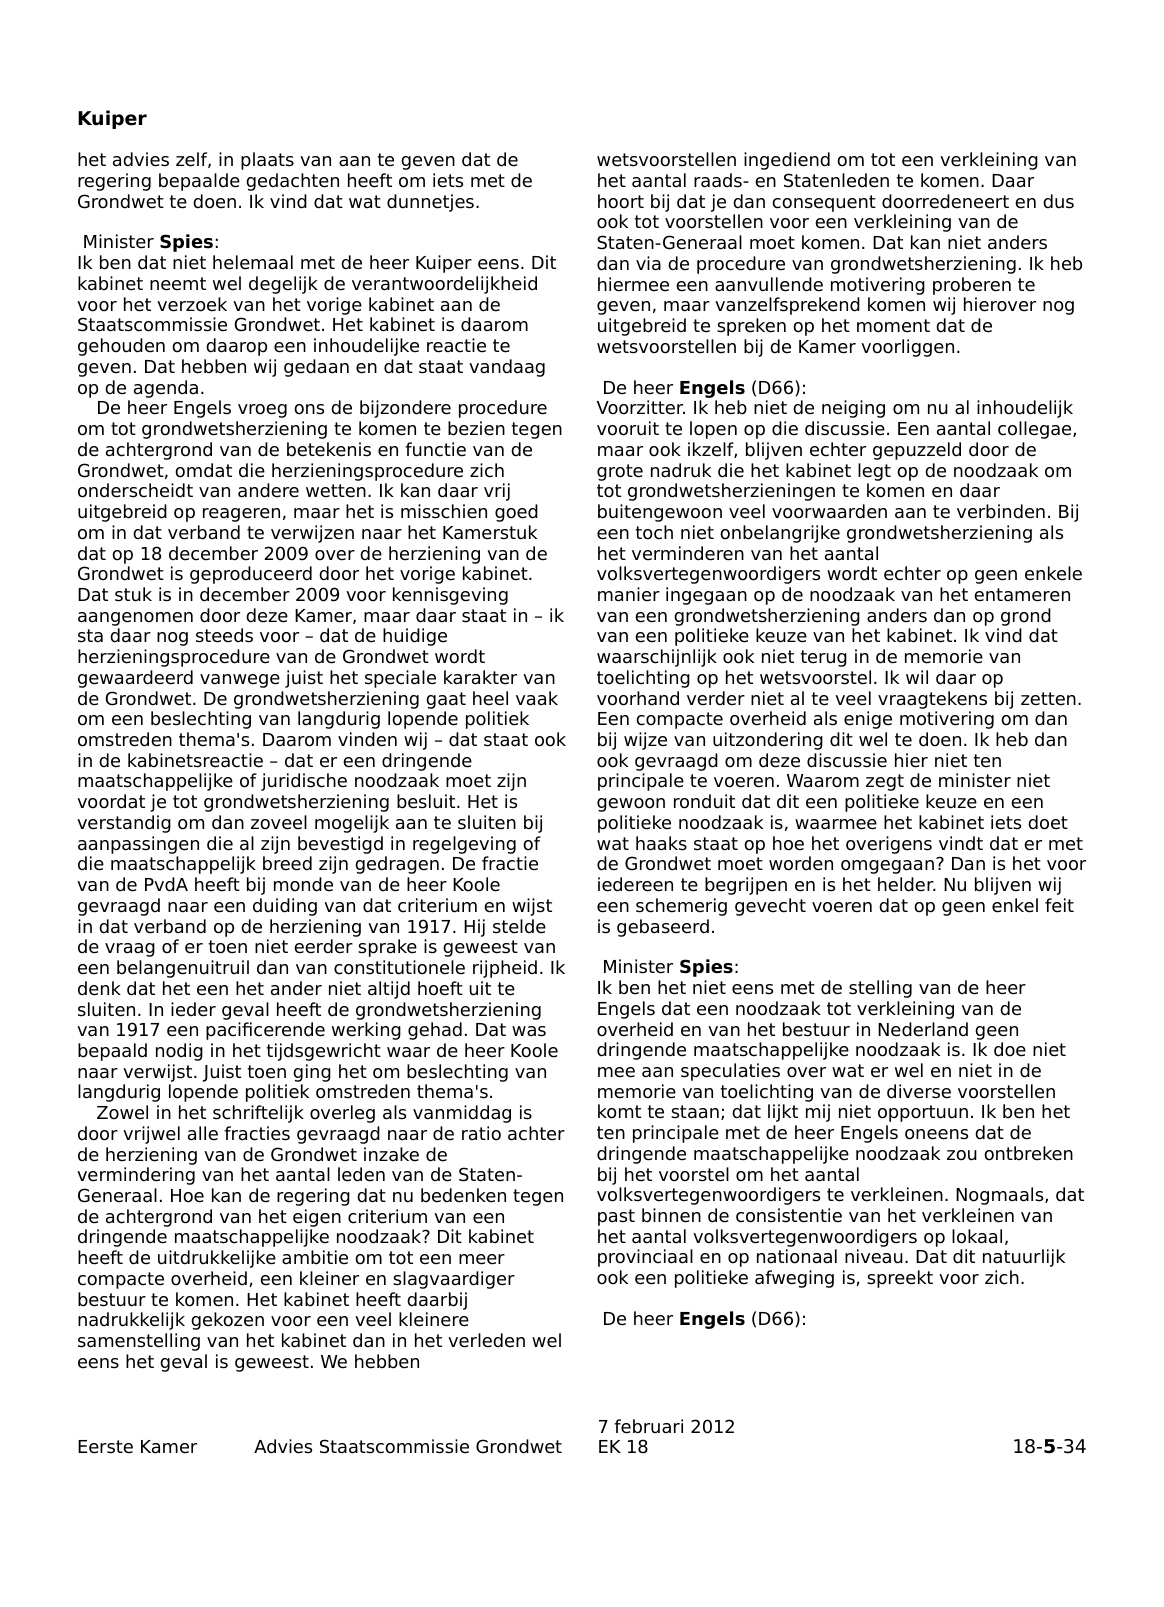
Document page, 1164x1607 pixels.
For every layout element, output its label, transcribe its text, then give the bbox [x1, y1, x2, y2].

text Minister Spies: [77, 232, 567, 253]
text Ik ben het niet eens met de stelling van de heer Engels dat een noodzaak tot verkleining van de overheid en van het bestuur in Nederland geen dringende maatschappelijke noodzaak is. Ik doe niet mee aan speculaties over wat er wel en niet in de memorie van toelichting van de diverse voorstellen komt te staan; dat lijkt mij niet opportuun. Ik ben het ten principale met de heer Engels oneens dat de dringende maatschappelijke noodzaak zou ontbreken bij het voorstel om het aantal volksvertegenwoordigers te verkleinen. Nogmaals, dat past binnen de consistentie van het verkleinen van het aantal volksvertegenwoordigers op lokaal, provinciaal en op nationaal niveau. Dat dit natuurlijk ook een politieke afweging is, spreekt voor zich. [596, 978, 1087, 1289]
text De heer Engels (D66): [596, 377, 1087, 398]
text Minister Spies: [596, 957, 1087, 978]
text Zowel in het schriftelijk overleg als vanmiddag is door vrijwel alle fracties gevraagd naar de ratio achter de herziening van de Grondwet inzake de vermindering van het aantal leden van de Staten-Generaal. Hoe kan de regering dat nu bedenken tegen de achtergrond van het eigen criterium van een dringende maatschappelijke noodzaak? Dit kabinet heeft de uitdrukkelijke ambitie om tot een meer compacte overheid, een kleiner en slagvaardiger bestuur te komen. Het kabinet heeft daarbij nadrukkelijk gekozen voor een veel kleinere samenstelling van het kabinet dan in het verleden wel eens het geval is geweest. We hebben [77, 1103, 567, 1372]
text wetsvoorstellen ingediend om tot een verkleining van het aantal raads- en Statenleden te komen. Daar hoort bij dat je dan consequent doorredeneert en dus ook tot voorstellen voor een verkleining van de Staten-Generaal moet komen. Dat kan niet anders dan via de procedure van grondwetsherziening. Ik heb hiermee een aanvullende motivering proberen te geven, maar vanzelfsprekend komen wij hierover nog uitgebreid te spreken op het moment dat de wetsvoorstellen bij de Kamer voorliggen. [596, 150, 1087, 357]
text Voorzitter. Ik heb niet de neiging om nu al inhoudelijk vooruit te lopen op die discussie. Een aantal collegae, maar ook ikzelf, blijven echter gepuzzeld door de grote nadruk die het kabinet legt op de noodzaak om tot grondwetsherzieningen te komen en daar buitengewoon veel voorwaarden aan te verbinden. Bij een toch niet onbelangrijke grondwetsherziening als het verminderen van het aantal volksvertegenwoordigers wordt echter op geen enkele manier ingegaan op de noodzaak van het entameren van een grondwetsherziening anders dan op grond van een politieke keuze van het kabinet. Ik vind dat waarschijnlijk ook niet terug in de memorie van toelichting op het wetsvoorstel. Ik wil daar op voorhand verder niet al te veel vraagtekens bij zetten. Een compacte overheid als enige motivering om dan bij wijze van uitzondering dit wel te doen. Ik heb dan ook gevraagd om deze discussie hier niet ten principale te voeren. Waarom zegt de minister niet gewoon ronduit dat dit een politieke keuze en een politieke noodzaak is, waarmee het kabinet iets doet wat haaks staat op hoe het overigens vindt dat er met de Grondwet moet worden omgegaan? Dan is het voor iedereen te begrijpen en is het helder. Nu blijven wij een schemerig gevecht voeren dat op geen enkel feit is gebaseerd. [596, 398, 1087, 937]
text De heer Engels vroeg ons de bijzondere procedure om tot grondwetsherziening te komen te bezien tegen de achtergrond van de betekenis en functie van de Grondwet, omdat die herzieningsprocedure zich onderscheidt van andere wetten. Ik kan daar vrij uitgebreid op reageren, maar het is misschien goed om in dat verband te verwijzen naar het Kamerstuk dat op 18 december 2009 over de herziening van de Grondwet is geproduceerd door het vorige kabinet. Dat stuk is in december 2009 voor kennisgeving aangenomen door deze Kamer, maar daar staat in – ik sta daar nog steeds voor – dat de huidige herzieningsprocedure van de Grondwet wordt gewaardeerd vanwege juist het speciale karakter van de Grondwet. De grondwetsherziening gaat heel vaak om een beslechting van langdurig lopende politiek omstreden thema's. Daarom vinden wij – dat staat ook in de kabinetsreactie – dat er een dringende maatschappelijke of juridische noodzaak moet zijn voordat je tot grondwetsherziening besluit. Het is verstandig om dan zoveel mogelijk aan te sluiten bij aanpassingen die al zijn bevestigd in regelgeving of die maatschappelijk breed zijn gedragen. De fractie van de PvdA heeft bij monde van de heer Koole gevraagd naar een duiding van dat criterium en wijst in dat verband op de herziening van 1917. Hij stelde de vraag of er toen niet eerder sprake is geweest van een belangenuitruil dan van constitutionele rijpheid. Ik denk dat het een het ander niet altijd hoeft uit te sluiten. In ieder geval heeft de grondwetsherziening van 1917 een pacificerende werking gehad. Dat was bepaald nodig in het tijdsgewricht waar de heer Koole naar verwijst. Juist toen ging het om beslechting van langdurig lopende politiek omstreden thema's. [77, 398, 567, 1103]
text Ik ben dat niet helemaal met de heer Kuiper eens. Dit kabinet neemt wel degelijk de verantwoordelijkheid voor het verzoek van het vorige kabinet aan de Staatscommissie Grondwet. Het kabinet is daarom gehouden om daarop een inhoudelijke reactie te geven. Dat hebben wij gedaan en dat staat vandaag op de agenda. [77, 253, 567, 398]
text De heer Engels (D66): [596, 1309, 1087, 1329]
text het advies zelf, in plaats van aan te geven dat de regering bepaalde gedachten heeft om iets met de Grondwet te doen. Ik vind dat wat dunnetjes. [77, 150, 567, 212]
